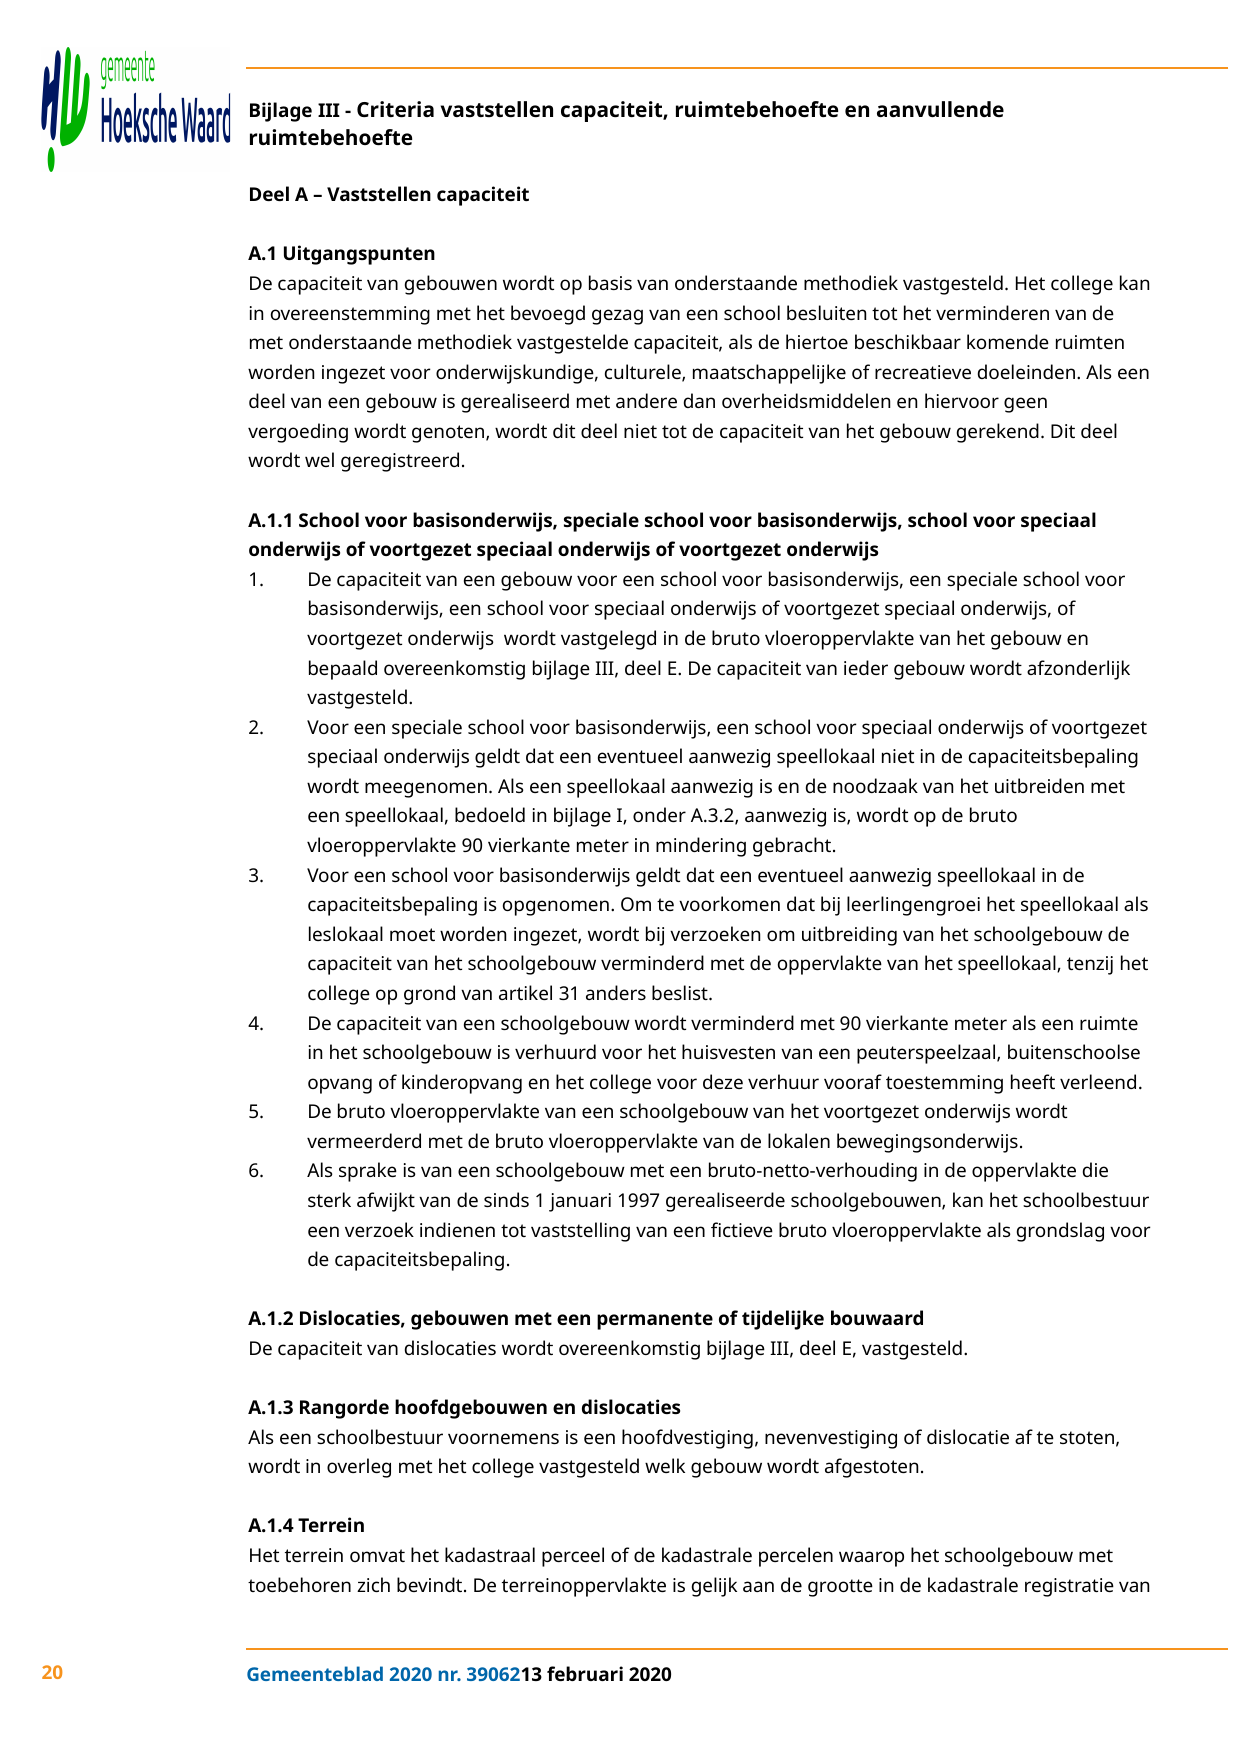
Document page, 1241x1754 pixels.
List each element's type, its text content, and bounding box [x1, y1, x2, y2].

text Het terrein omvat het kadastraal perceel of de kadastrale percelen waarop het schoolgebouw met toebehoren zich bevindt. De terreinoppervlakte is gelijk aan de grootte in de kadastrale registratie van [248, 1542, 1152, 1597]
text A.1.2 Dislocaties, gebouwen met een permanente of tijdelijke bouwaard [248, 1306, 1152, 1331]
text A.1.1 School voor basisonderwijs, speciale school voor basisonderwijs, school voor speciaal onderwijs of voortgezet speciaal onderwijs of voortgezet onderwijs [248, 507, 1152, 562]
list Als sprake is van een schoolgebouw met een bruto-netto-verhouding in de oppervlakte die sterk afwijkt van de sinds 1 januari 1997 gerealiseerde schoolgebouwen, kan het schoolbestuur een verzoek indienen tot vaststelling van een fictieve bruto vloeroppervlakte als grondslag voor de capaciteitsbepaling. [248, 1158, 1152, 1272]
list Voor een school voor basisonderwijs geldt dat een eventueel aanwezig speellokaal in de capaciteitsbepaling is opgenomen. Om te voorkomen dat bij leerlingengroei het speellokaal als leslokaal moet worden ingezet, wordt bij verzoeken om uitbreiding van het schoolgebouw de capaciteit van het schoolgebouw verminderd met de oppervlakte van het speellokaal, tenzij het college op grond van artikel 31 anders beslist. [248, 862, 1152, 1006]
text Bijlage III - Criteria vaststellen capaciteit, ruimtebehoefte en aanvullende ruimtebehoefte [248, 95, 1152, 152]
text De capaciteit van dislocaties wordt overeenkomstig bijlage III, deel E, vastgesteld. [248, 1335, 1152, 1361]
list De bruto vloeroppervlakte van een schoolgebouw van het voortgezet onderwijs wordt vermeerderd met de bruto vloeroppervlakte van de lokalen bewegingsonderwijs. [248, 1098, 1152, 1154]
list De capaciteit van een schoolgebouw wordt verminderd met 90 vierkante meter als een ruimte in het schoolgebouw is verhuurd voor het huisvesten van een peuterspeelzaal, buitenschoolse opvang of kinderopvang en het college voor deze verhuur vooraf toestemming heeft verleend. [248, 1010, 1152, 1094]
picture [41, 47, 231, 172]
text A.1.3 Rangorde hoofdgebouwen en dislocaties [248, 1394, 1152, 1420]
list Voor een speciale school voor basisonderwijs, een school voor speciaal onderwijs of voortgezet speciaal onderwijs geldt dat een eventueel aanwezig speellokaal niet in de capaciteitsbepaling wordt meegenomen. Als een speellokaal aanwezig is en de noodzaak van het uitbreiden met een speellokaal, bedoeld in bijlage I, onder A.3.2, aanwezig is, wordt op de bruto vloeroppervlakte 90 vierkante meter in mindering gebracht. [248, 714, 1152, 858]
text Deel A – Vaststellen capaciteit [248, 181, 1152, 207]
text A.1 Uitgangspunten [248, 241, 1152, 266]
text De capaciteit van gebouwen wordt op basis van onderstaande methodiek vastgesteld. Het college kan in overeenstemming met het bevoegd gezag van een school besluiten tot het verminderen van de met onderstaande methodiek vastgestelde capaciteit, als de hiertoe beschikbaar komende ruimten worden ingezet voor onderwijskundige, culturele, maatschappelijke of recreatieve doeleinden. Als een deel van een gebouw is gerealiseerd met andere dan overheidsmiddelen en hiervoor geen vergoeding wordt genoten, wordt dit deel niet tot de capaciteit van het gebouw gerekend. Dit deel wordt wel geregistreerd. [248, 270, 1152, 473]
list De capaciteit van een gebouw voor een school voor basisonderwijs, een speciale school voor basisonderwijs, een school voor speciaal onderwijs of voortgezet speciaal onderwijs, of voortgezet onderwijs wordt vastgelegd in de bruto vloeroppervlakte van het gebouw en bepaald overeenkomstig bijlage III, deel E. De capaciteit van ieder gebouw wordt afzonderlijk vastgesteld. [248, 566, 1152, 710]
text A.1.4 Terrein [248, 1513, 1152, 1538]
text Als een schoolbestuur voornemens is een hoofdvestiging, nevenvestiging of dislocatie af te stoten, wordt in overleg met het college vastgesteld welk gebouw wordt afgestoten. [248, 1424, 1152, 1479]
